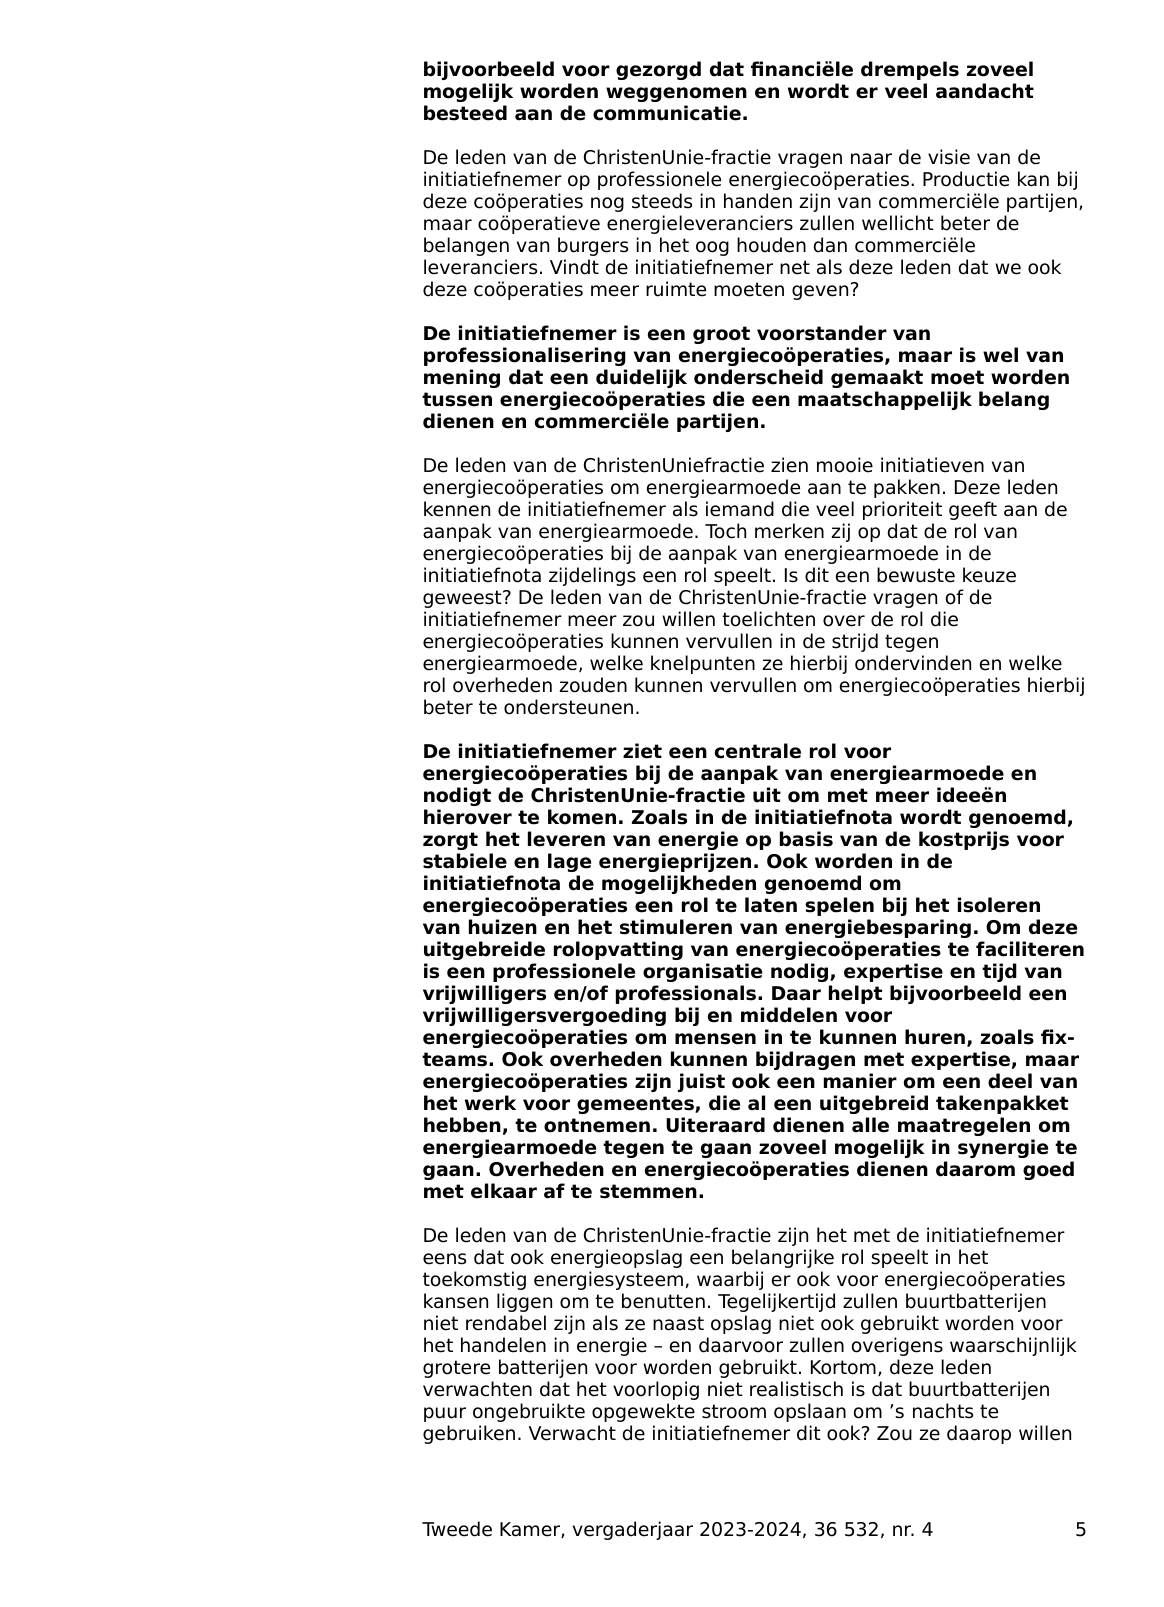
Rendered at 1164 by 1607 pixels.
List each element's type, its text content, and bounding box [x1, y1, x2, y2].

text De leden van de ChristenUnie-fractie zijn het met de initiatiefnemer eens dat ook energieopslag een belangrijke rol speelt in het toekomstig energiesysteem, waarbij er ook voor energiecoöperaties kansen liggen om te benutten. Tegelijkertijd zullen buurtbatterijen niet rendabel zijn als ze naast opslag niet ook gebruikt worden voor het handelen in energie – en daarvoor zullen overigens waarschijnlijk grotere batterijen voor worden gebruikt. Kortom, deze leden verwachten dat het voorlopig niet realistisch is dat buurtbatterijen puur ongebruikte opgewekte stroom opslaan om ’s nachts te gebruiken. Verwacht de initiatiefnemer dit ook? Zou ze daarop willen [422, 1225, 1087, 1445]
text De leden van de ChristenUniefractie zien mooie initiatieven van energiecoöperaties om energiearmoede aan te pakken. Deze leden kennen de initiatiefnemer als iemand die veel prioriteit geeft aan de aanpak van energiearmoede. Toch merken zij op dat de rol van energiecoöperaties bij de aanpak van energiearmoede in de initiatiefnota zijdelings een rol speelt. Is dit een bewuste keuze geweest? De leden van de ChristenUnie-fractie vragen of de initiatiefnemer meer zou willen toelichten over de rol die energiecoöperaties kunnen vervullen in de strijd tegen energiearmoede, welke knelpunten ze hierbij ondervinden en welke rol overheden zouden kunnen vervullen om energiecoöperaties hierbij beter te ondersteunen. [422, 455, 1087, 719]
text bijvoorbeeld voor gezorgd dat financiële drempels zoveel mogelijk worden weggenomen en wordt er veel aandacht besteed aan de communicatie. [422, 59, 1087, 125]
text De initiatiefnemer is een groot voorstander van professionalisering van energiecoöperaties, maar is wel van mening dat een duidelijk onderscheid gemaakt moet worden tussen energiecoöperaties die een maatschappelijk belang dienen en commerciële partijen. [422, 323, 1087, 433]
text De initiatiefnemer ziet een centrale rol voor energiecoöperaties bij de aanpak van energiearmoede en nodigt de ChristenUnie-fractie uit om met meer ideeën hierover te komen. Zoals in de initiatiefnota wordt genoemd, zorgt het leveren van energie op basis van de kostprijs voor stabiele en lage energieprijzen. Ook worden in de initiatiefnota de mogelijkheden genoemd om energiecoöperaties een rol te laten spelen bij het isoleren van huizen en het stimuleren van energiebesparing. Om deze uitgebreide rolopvatting van energiecoöperaties te faciliteren is een professionele organisatie nodig, expertise en tijd van vrijwilligers en/of professionals. Daar helpt bijvoorbeeld een vrijwilligersvergoeding bij en middelen voor energiecoöperaties om mensen in te kunnen huren, zoals fix-teams. Ook overheden kunnen bijdragen met expertise, maar energiecoöperaties zijn juist ook een manier om een deel van het werk voor gemeentes, die al een uitgebreid takenpakket hebben, te ontnemen. Uiteraard dienen alle maatregelen om energiearmoede tegen te gaan zoveel mogelijk in synergie te gaan. Overheden en energiecoöperaties dienen daarom goed met elkaar af te stemmen. [422, 741, 1087, 1203]
text De leden van de ChristenUnie-fractie vragen naar de visie van de initiatiefnemer op professionele energiecoöperaties. Productie kan bij deze coöperaties nog steeds in handen zijn van commerciële partijen, maar coöperatieve energieleveranciers zullen wellicht beter de belangen van burgers in het oog houden dan commerciële leveranciers. Vindt de initiatiefnemer net als deze leden dat we ook deze coöperaties meer ruimte moeten geven? [422, 147, 1087, 301]
